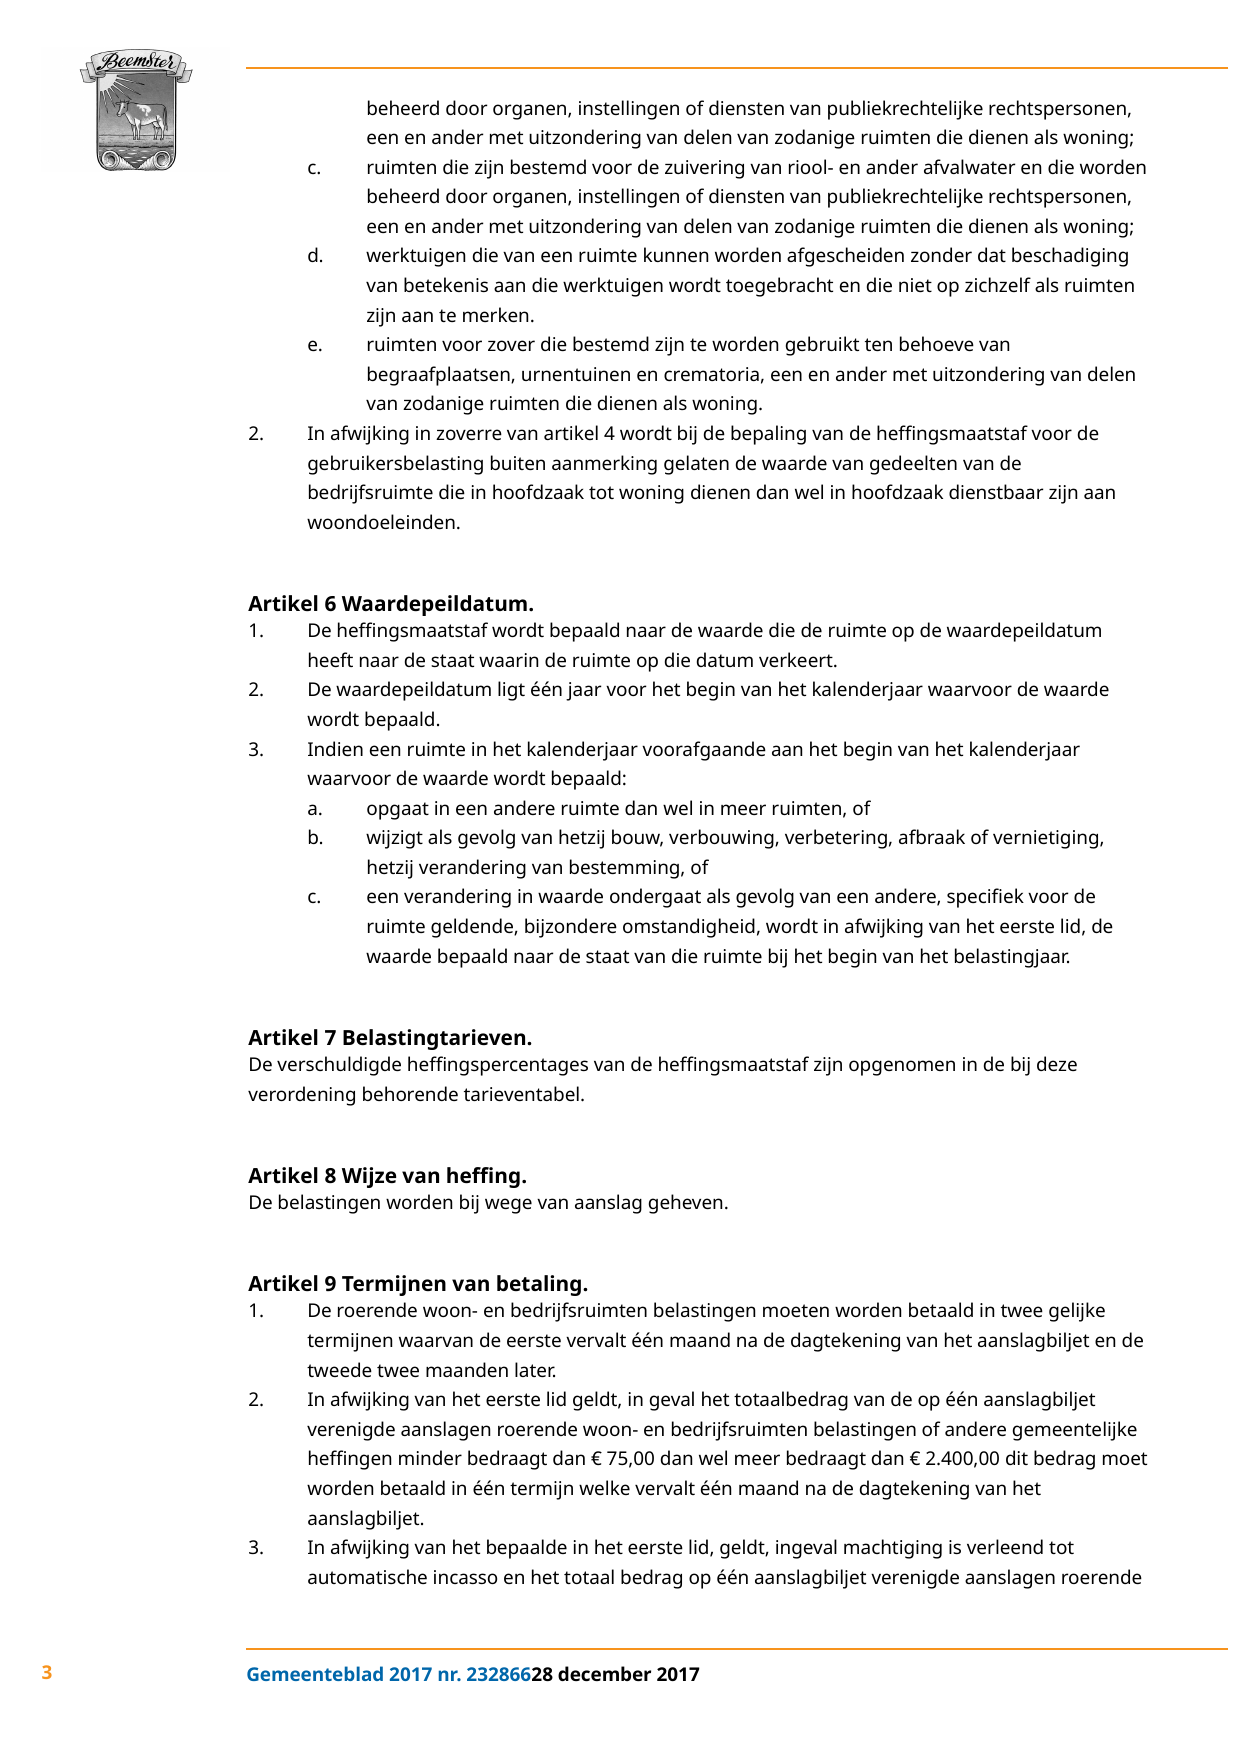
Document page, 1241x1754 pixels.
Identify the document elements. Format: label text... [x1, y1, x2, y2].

text Artikel 7 Belastingtarieven. [248, 1023, 1152, 1051]
list wijzigt als gevolg van hetzij bouw, verbouwing, verbetering, afbraak of vernietiging, hetzij verandering van bestemming, of [307, 824, 1152, 880]
text De belastingen worden bij wege van aanslag geheven. [248, 1189, 1152, 1215]
text Artikel 9 Termijnen van betaling. [248, 1269, 1152, 1298]
list In afwijking van het eerste lid geldt, in geval het totaalbedrag van de op één aanslagbiljet verenigde aanslagen roerende woon- en bedrijfsruimten belastingen of andere gemeentelijke heffingen minder bedraagt dan € 75,00 dan wel meer bedraagt dan € 2.400,00 dit bedrag moet worden betaald in één termijn welke vervalt één maand na de dagtekening van het aanslagbiljet. [248, 1386, 1152, 1531]
list ruimten voor zover die bestemd zijn te worden gebruikt ten behoeve van begraafplaatsen, urnentuinen en crematoria, een en ander met uitzondering van delen van zodanige ruimten die dienen als woning. [307, 331, 1152, 416]
picture [41, 47, 231, 172]
list een verandering in waarde ondergaat als gevolg van een andere, specifiek voor de ruimte geldende, bijzondere omstandigheid, wordt in afwijking van het eerste lid, de waarde bepaald naar de staat van die ruimte bij het begin van het belastingjaar. [307, 884, 1152, 968]
text Artikel 8 Wijze van heffing. [248, 1161, 1152, 1189]
list De roerende woon- en bedrijfsruimten belastingen moeten worden betaald in twee gelijke termijnen waarvan de eerste vervalt één maand na de dagtekening van het aanslagbiljet en de tweede twee maanden later. [248, 1298, 1152, 1383]
text Artikel 6 Waardepeildatum. [248, 589, 1152, 617]
list De heffingsmaatstaf wordt bepaald naar de waarde die de ruimte op de waardepeildatum heeft naar de staat waarin de ruimte op die datum verkeert. [248, 617, 1152, 673]
list De waardepeildatum ligt één jaar voor het begin van het kalenderjaar waarvoor de waarde wordt bepaald. [248, 677, 1152, 732]
list werktuigen die van een ruimte kunnen worden afgescheiden zonder dat beschadiging van betekenis aan die werktuigen wordt toegebracht en die niet op zichzelf als ruimten zijn aan te merken. [307, 243, 1152, 328]
list opgaat in een andere ruimte dan wel in meer ruimten, of [307, 795, 1152, 821]
list beheerd door organen, instellingen of diensten van publiekrechtelijke rechtspersonen, een en ander met uitzondering van delen van zodanige ruimten die dienen als woning; [307, 95, 1152, 150]
text De verschuldigde heffingspercentages van de heffingsmaatstaf zijn opgenomen in de bij deze verordening behorende tarieventabel. [248, 1051, 1152, 1107]
list Indien een ruimte in het kalenderjaar voorafgaande aan het begin van het kalenderjaar waarvoor de waarde wordt bepaald: [248, 736, 1152, 791]
list In afwijking van het bepaalde in het eerste lid, geldt, ingeval machtiging is verleend tot automatische incasso en het totaal bedrag op één aanslagbiljet verenigde aanslagen roerende [248, 1534, 1152, 1590]
list In afwijking in zoverre van artikel 4 wordt bij de bepaling van de heffingsmaatstaf voor de gebruikersbelasting buiten aanmerking gelaten de waarde van gedeelten van de bedrijfsruimte die in hoofdzaak tot woning dienen dan wel in hoofdzaak dienstbaar zijn aan woondoeleinden. [248, 420, 1152, 535]
list ruimten die zijn bestemd voor de zuivering van riool- en ander afvalwater en die worden beheerd door organen, instellingen of diensten van publiekrechtelijke rechtspersonen, een en ander met uitzondering van delen van zodanige ruimten die dienen als woning; [307, 154, 1152, 239]
